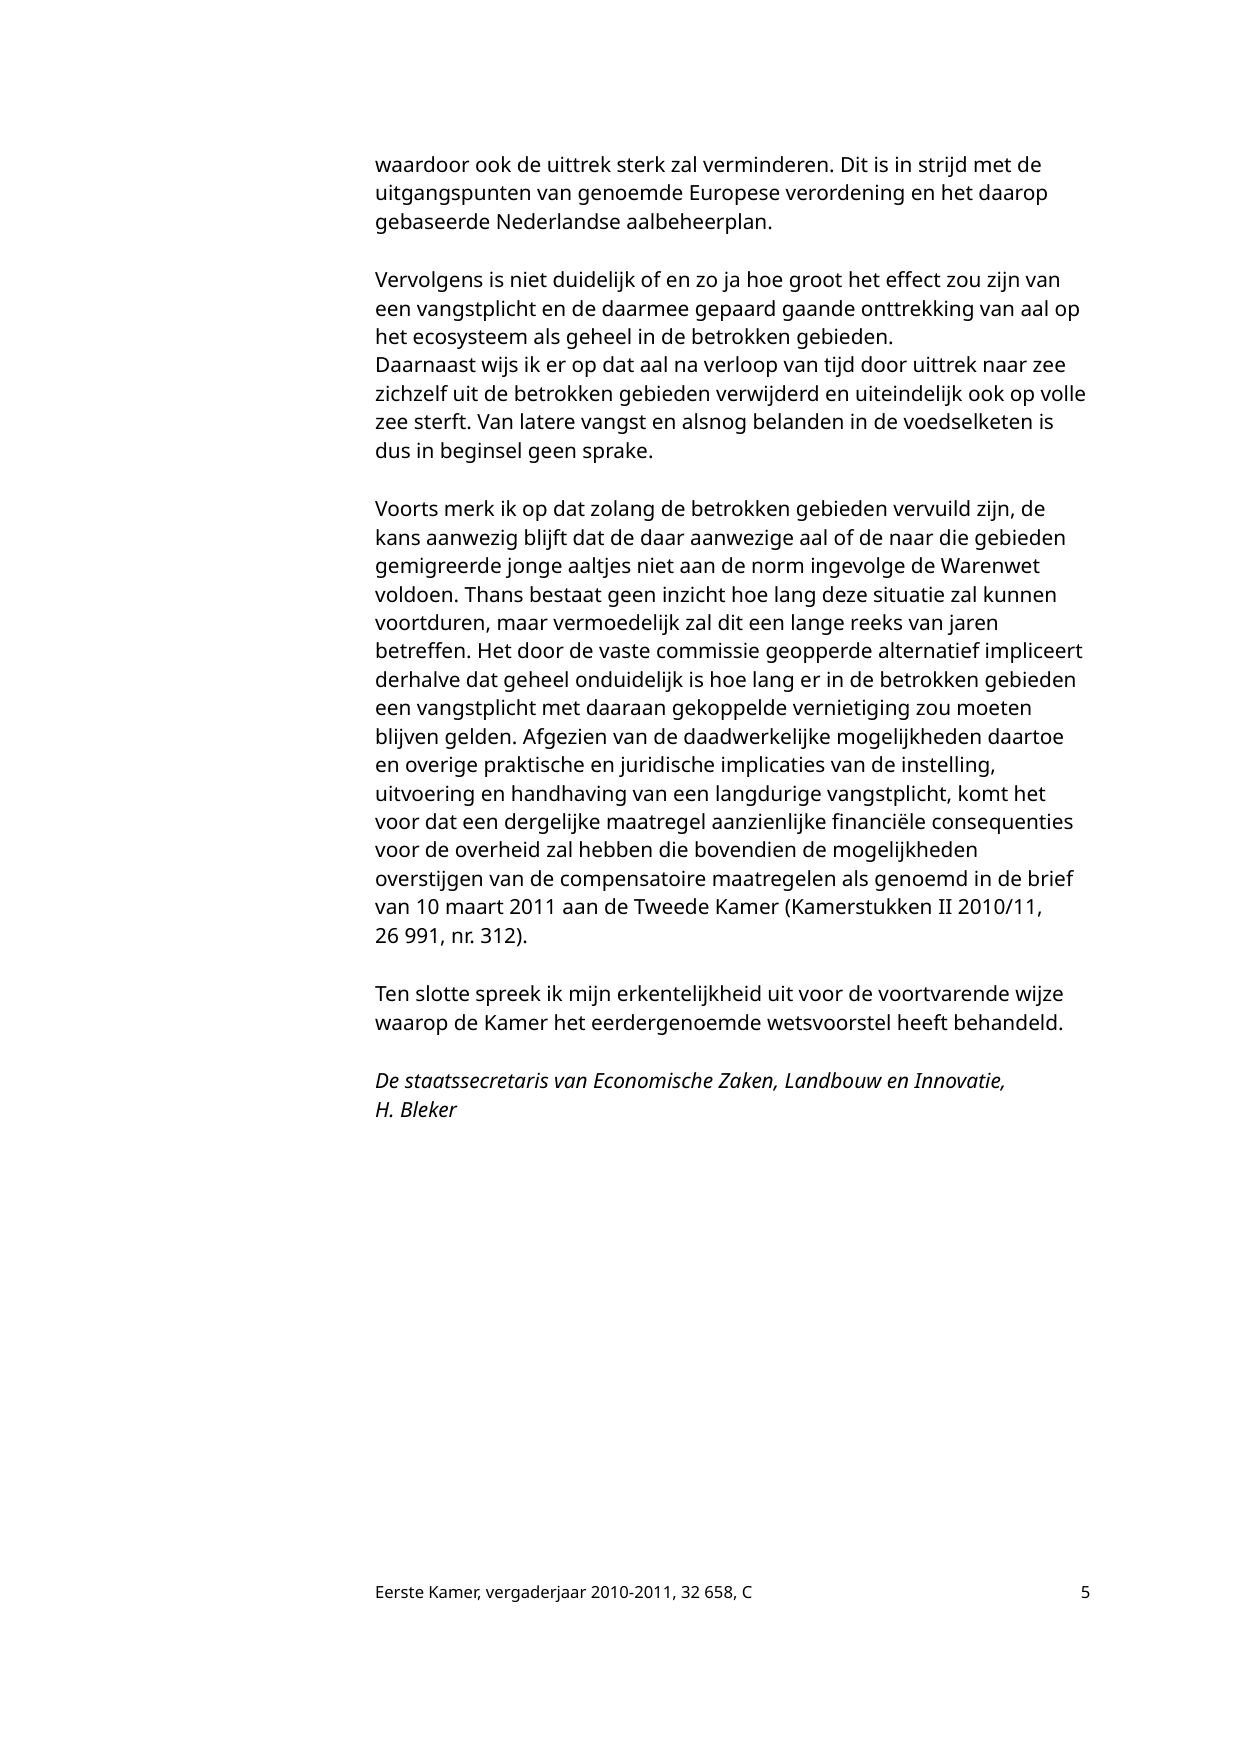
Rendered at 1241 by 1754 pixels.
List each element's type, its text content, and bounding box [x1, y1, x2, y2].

text H. Bleker [375, 1095, 1090, 1123]
text Ten slotte spreek ik mijn erkentelijkheid uit voor de voortvarende wijze waarop de Kamer het eerdergenoemde wetsvoorstel heeft behandeld. [375, 979, 1090, 1036]
text Vervolgens is niet duidelijk of en zo ja hoe groot het effect zou zijn van een vangstplicht en de daarmee gepaard gaande onttrekking van aal op het ecosysteem als geheel in de betrokken gebieden. [375, 265, 1090, 351]
text Voorts merk ik op dat zolang de betrokken gebieden vervuild zijn, de kans aanwezig blijft dat de daar aanwezige aal of de naar die gebieden gemigreerde jonge aaltjes niet aan de norm ingevolge de Warenwet voldoen. Thans bestaat geen inzicht hoe lang deze situatie zal kunnen voortduren, maar vermoedelijk zal dit een lange reeks van jaren betreffen. Het door de vaste commissie geopperde alternatief impliceert derhalve dat geheel onduidelijk is hoe lang er in de betrokken gebieden een vangstplicht met daaraan gekoppelde vernietiging zou moeten blijven gelden. Afgezien van de daadwerkelijke mogelijkheden daartoe en overige praktische en juridische implicaties van de instelling, uitvoering en handhaving van een langdurige vangstplicht, komt het voor dat een dergelijke maatregel aanzienlijke financiële consequenties voor de overheid zal hebben die bovendien de mogelijkheden overstijgen van de compensatoire maatregelen als genoemd in de brief van 10 maart 2011 aan de Tweede Kamer (Kamerstukken II 2010/11, 26 991, nr. 312). [375, 494, 1090, 949]
text waardoor ook de uittrek sterk zal verminderen. Dit is in strijd met de uitgangspunten van genoemde Europese verordening en het daarop gebaseerde Nederlandse aalbeheerplan. [375, 150, 1090, 235]
text De staatssecretaris van Economische Zaken, Landbouw en Innovatie, [375, 1066, 1090, 1095]
text Daarnaast wijs ik er op dat aal na verloop van tijd door uittrek naar zee zichzelf uit de betrokken gebieden verwijderd en uiteindelijk ook op volle zee sterft. Van latere vangst en alsnog belanden in de voedselketen is dus in beginsel geen sprake. [375, 351, 1090, 464]
